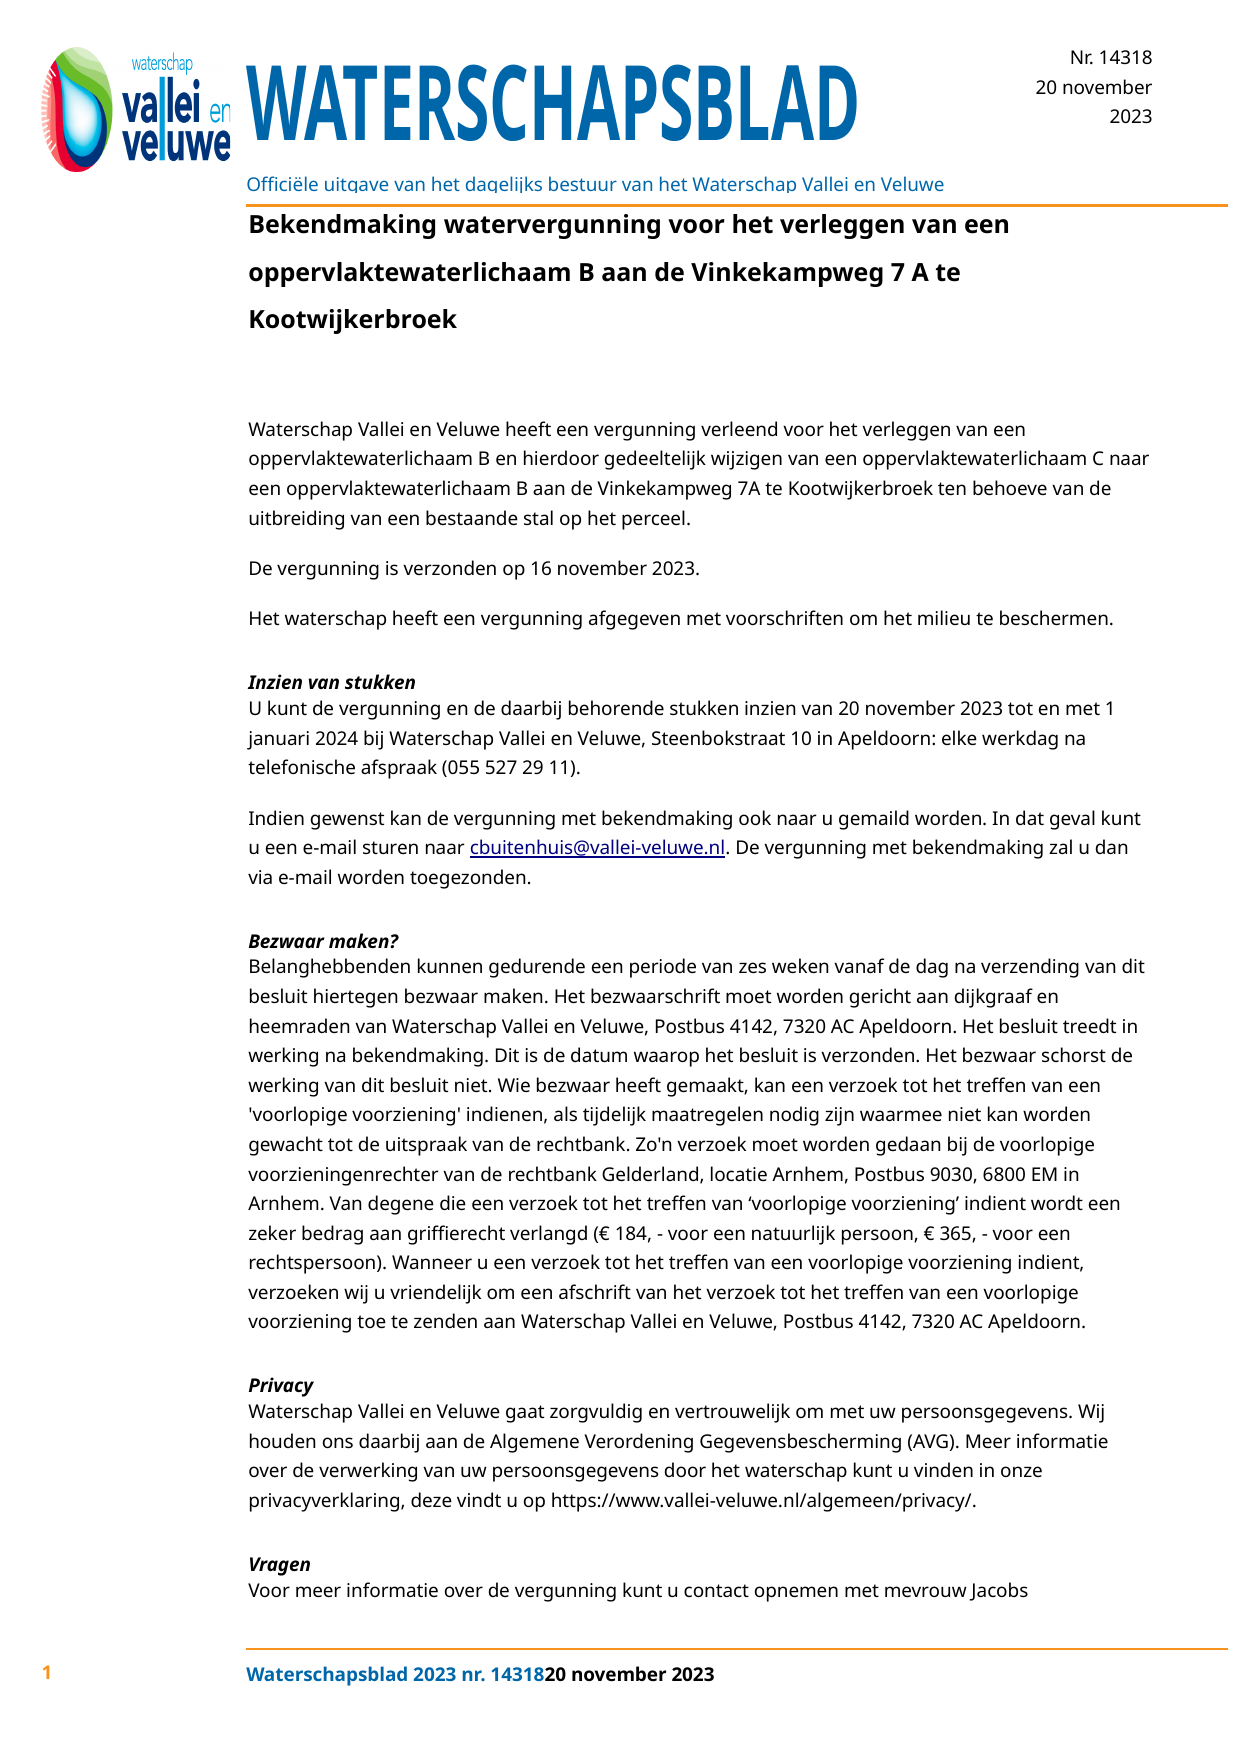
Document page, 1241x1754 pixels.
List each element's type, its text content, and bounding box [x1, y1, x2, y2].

text Voor meer informatie over de vergunning kunt u contact opnemen met mevrouw Jacobs [248, 1577, 1152, 1602]
text Bezwaar maken? [248, 928, 1152, 954]
text Inzien van stukken [248, 669, 1152, 695]
text Belanghebbenden kunnen gedurende een periode van zes weken vanaf de dag na verzending van dit besluit hiertegen bezwaar maken. Het bezwaarschrift moet worden gericht aan dijkgraaf en heemraden van Waterschap Vallei en Veluwe, Postbus 4142, 7320 AC Apeldoorn. Het besluit treedt in werking na bekendmaking. Dit is de datum waarop het besluit is verzonden. Het bezwaar schorst de werking van dit besluit niet. Wie bezwaar heeft gemaakt, kan een verzoek tot het treffen van een 'voorlopige voorziening' indienen, als tijdelijk maatregelen nodig zijn waarmee niet kan worden gewacht tot de uitspraak van de rechtbank. Zo'n verzoek moet worden gedaan bij de voorlopige voorzieningenrechter van de rechtbank Gelderland, locatie Arnhem, Postbus 9030, 6800 EM in Arnhem. Van degene die een verzoek tot het treffen van ‘voorlopige voorziening’ indient wordt een zeker bedrag aan griffierecht verlangd (€ 184, - voor een natuurlijk persoon, € 365, - voor een rechtspersoon). Wanneer u een verzoek tot het treffen van een voorlopige voorziening indient, verzoeken wij u vriendelijk om een afschrift van het verzoek tot het treffen van een voorlopige voorziening toe te zenden aan Waterschap Vallei en Veluwe, Postbus 4142, 7320 AC Apeldoorn. [248, 954, 1152, 1334]
text Bekendmaking watervergunning voor het verleggen van een oppervlaktewaterlichaam B aan de Vinkekampweg 7 A te Kootwijkerbroek [248, 207, 1152, 336]
text Vragen [248, 1551, 1152, 1577]
text U kunt de vergunning en de daarbij behorende stukken inzien van 20 november 2023 tot en met 1 januari 2024 bij Waterschap Vallei en Veluwe, Steenbokstraat 10 in Apeldoorn: elke werkdag na telefonische afspraak (055 527 29 11). [248, 695, 1152, 780]
text Waterschap Vallei en Veluwe heeft een vergunning verleend voor het verleggen van een oppervlaktewaterlichaam B en hierdoor gedeeltelijk wijzigen van een oppervlaktewaterlichaam C naar een oppervlaktewaterlichaam B aan de Vinkekampweg 7A te Kootwijkerbroek ten behoeve van de uitbreiding van een bestaande stal op het perceel. [248, 416, 1152, 530]
text Het waterschap heeft een vergunning afgegeven met voorschriften om het milieu te beschermen. [248, 606, 1152, 631]
text De vergunning is verzonden op 16 november 2023. [248, 555, 1152, 581]
text Waterschap Vallei en Veluwe gaat zorgvuldig en vertrouwelijk om met uw persoonsgegevens. Wij houden ons daarbij aan de Algemene Verordening Gegevensbescherming (AVG). Meer informatie over de verwerking van uw persoonsgegevens door het waterschap kunt u vinden in onze privacyverklaring, deze vindt u op https://www.vallei-veluwe.nl/algemeen/privacy/. [248, 1398, 1152, 1513]
text Privacy [248, 1373, 1152, 1398]
picture [41, 47, 231, 172]
text Indien gewenst kan de vergunning met bekendmaking ook naar u gemaild worden. In dat geval kunt u een e-mail sturen naar cbuitenhuis@vallei-veluwe.nl. De vergunning met bekendmaking zal u dan via e-mail worden toegezonden. [248, 805, 1152, 890]
